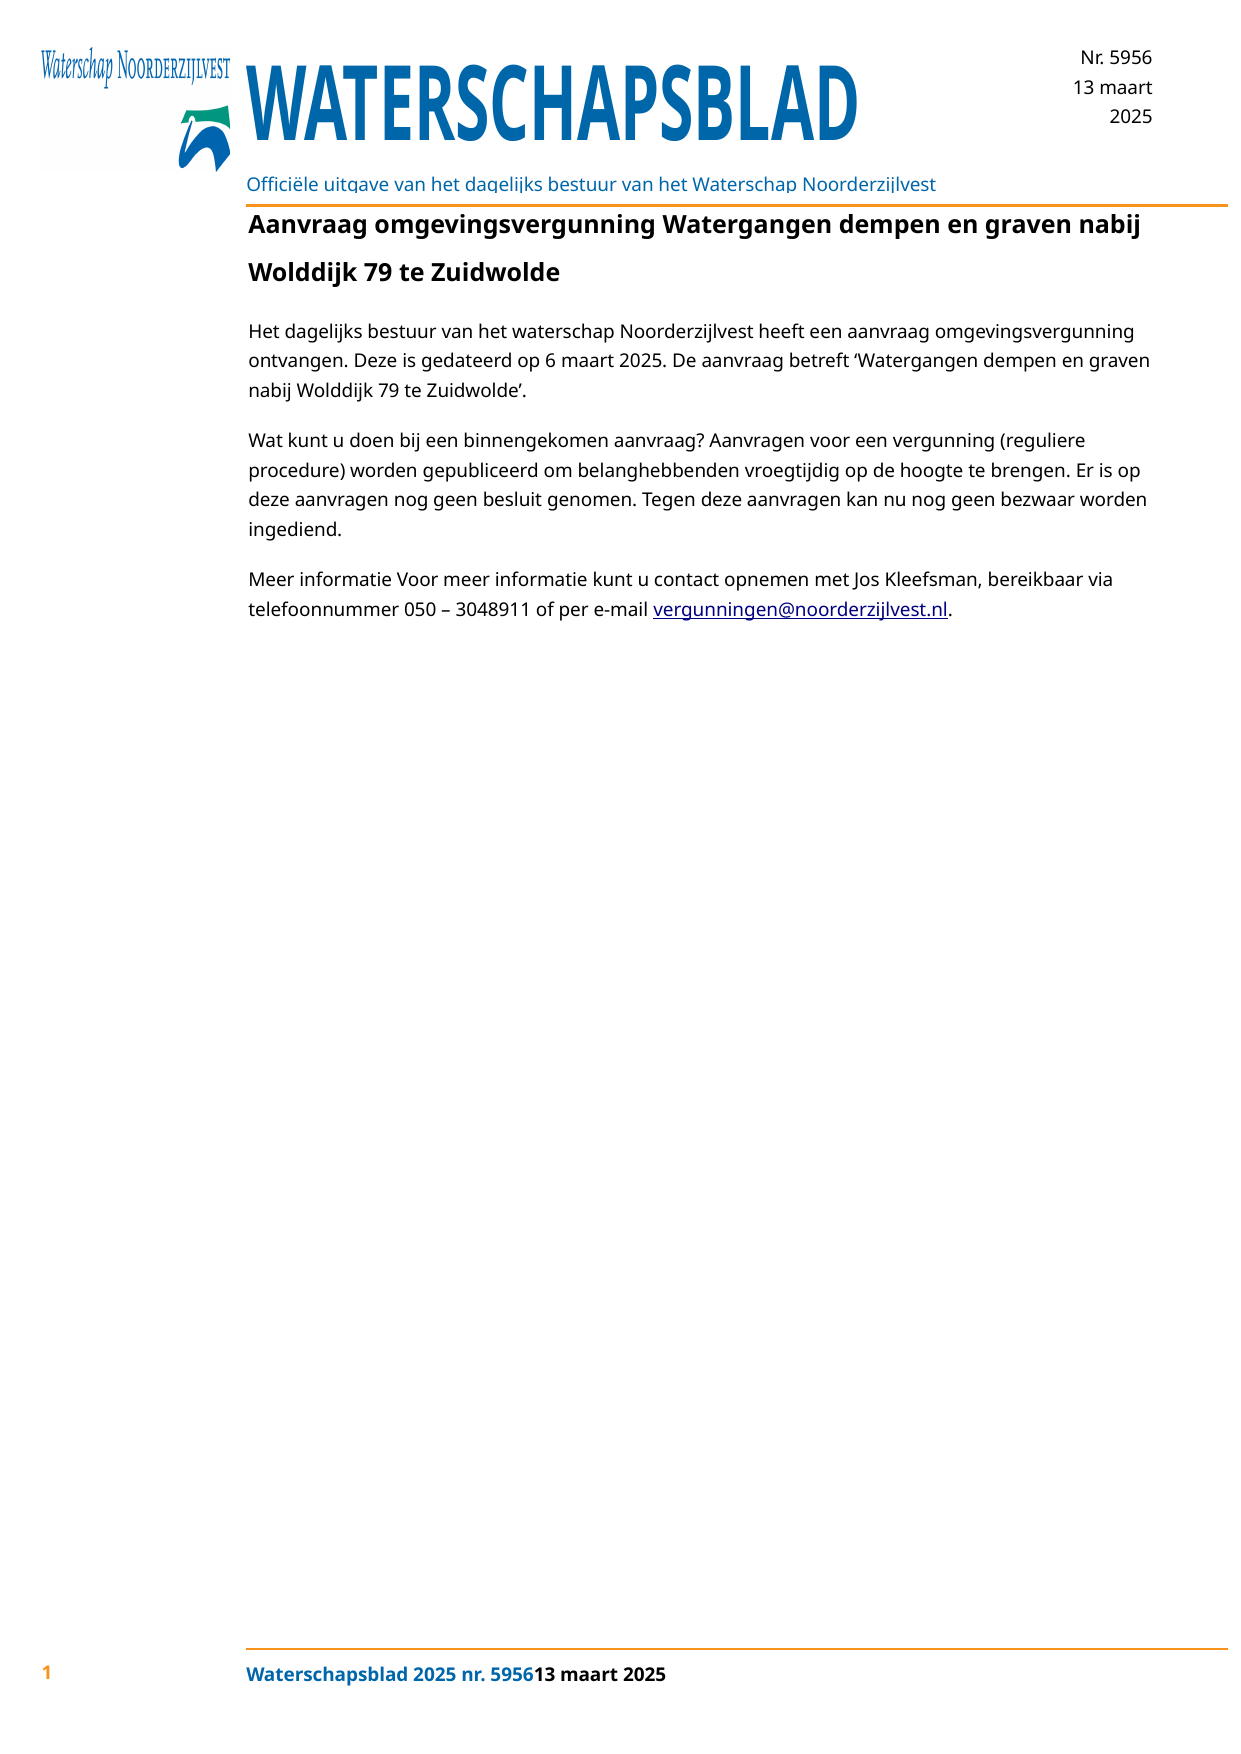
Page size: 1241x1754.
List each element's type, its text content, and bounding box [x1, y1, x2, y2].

text Aanvraag omgevingsvergunning Watergangen dempen en graven nabij Wolddijk 79 te Zuidwolde [248, 207, 1152, 288]
text Het dagelijks bestuur van het waterschap Noorderzijlvest heeft een aanvraag omgevingsvergunning ontvangen. Deze is gedateerd op 6 maart 2025. De aanvraag betreft ‘Watergangen dempen en graven nabij Wolddijk 79 te Zuidwolde’. [248, 318, 1152, 403]
text Meer informatie Voor meer informatie kunt u contact opnemen met Jos Kleefsman, bereikbaar via telefoonnummer 050 – 3048911 of per e-mail vergunningen@noorderzijlvest.nl. [248, 567, 1152, 622]
picture [41, 47, 231, 172]
text Wat kunt u doen bij een binnengekomen aanvraag? Aanvragen voor een vergunning (reguliere procedure) worden gepubliceerd om belanghebbenden vroegtijdig op de hoogte te brengen. Er is op deze aanvragen nog geen besluit genomen. Tegen deze aanvragen kan nu nog geen bezwaar worden ingediend. [248, 427, 1152, 542]
